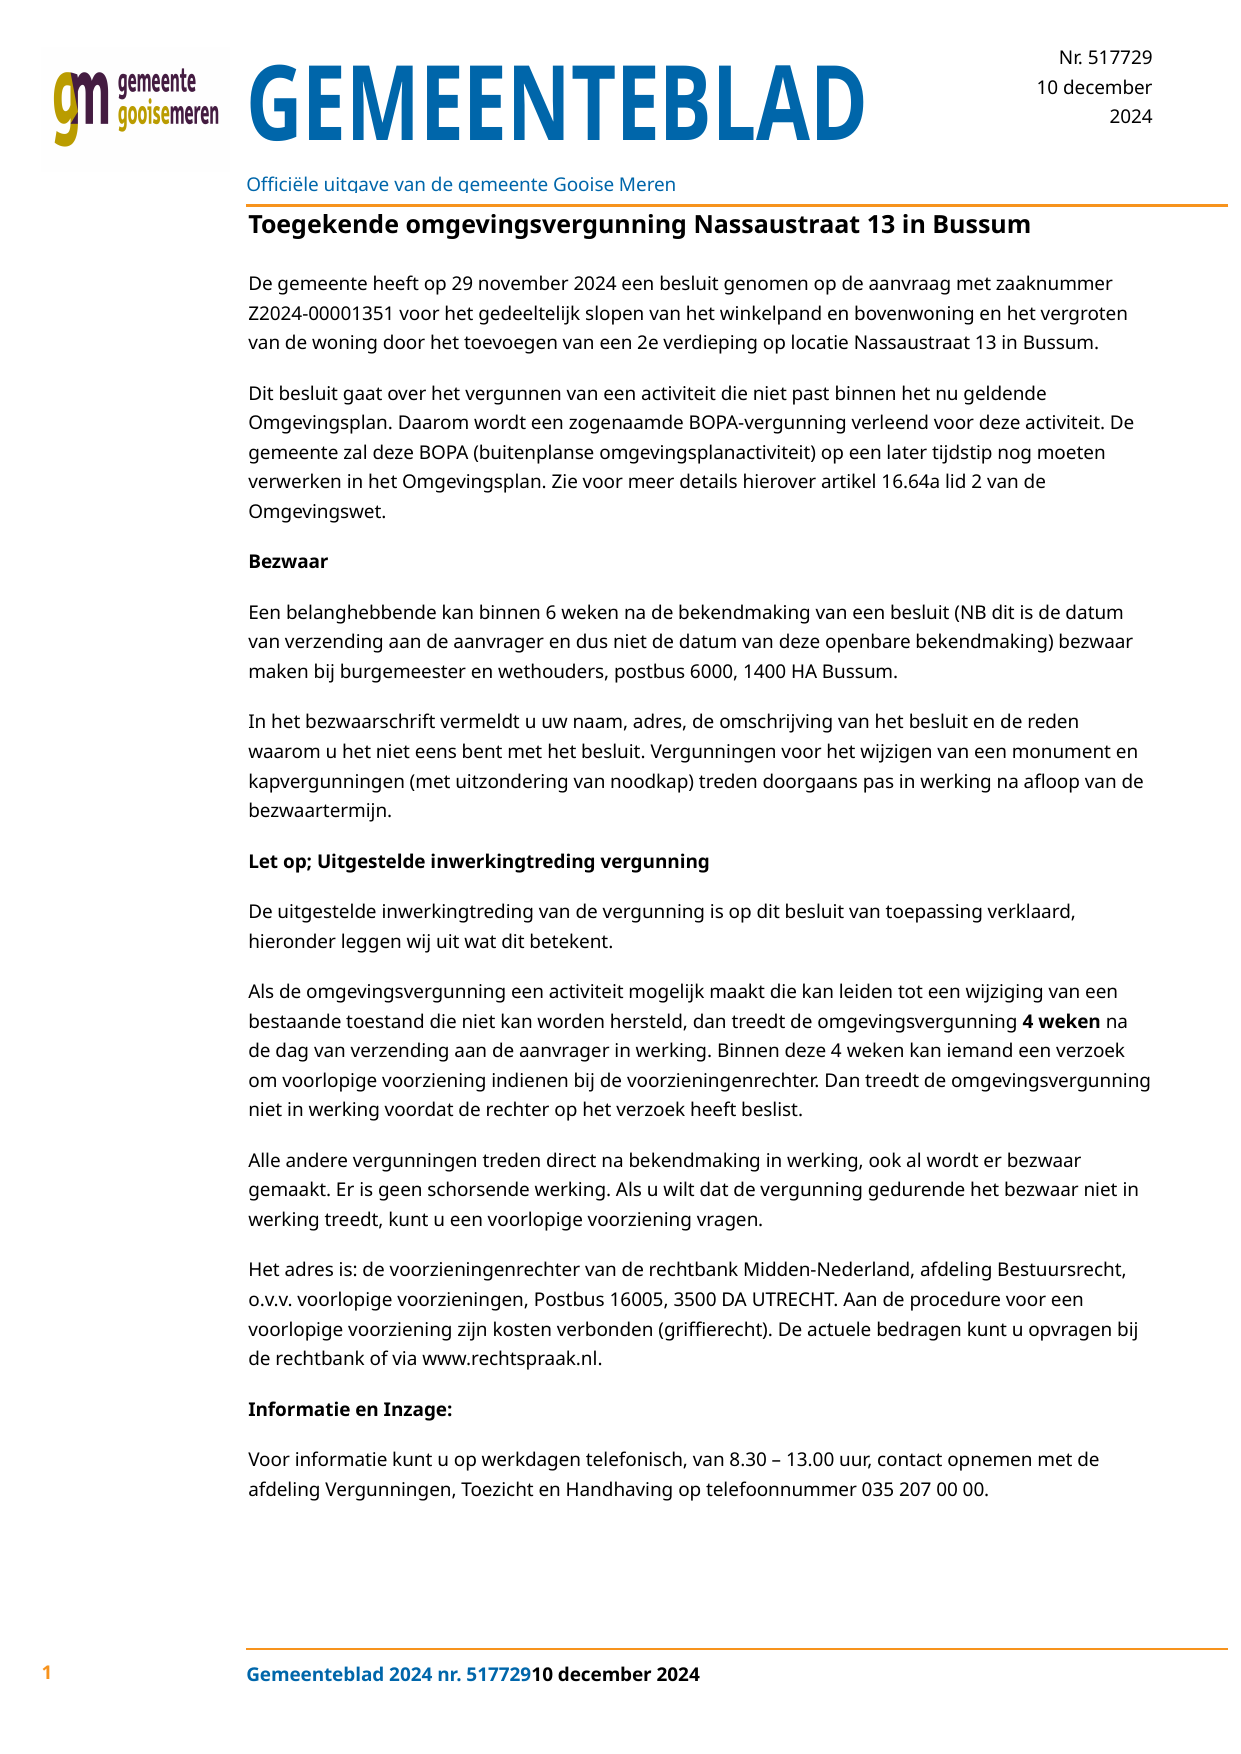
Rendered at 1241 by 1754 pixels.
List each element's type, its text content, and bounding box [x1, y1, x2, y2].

text Let op; Uitgestelde inwerkingtreding vergunning [248, 848, 1152, 873]
text Dit besluit gaat over het vergunnen van een activiteit die niet past binnen het nu geldende Omgevingsplan. Daarom wordt een zogenaamde BOPA-vergunning verleend voor deze activiteit. De gemeente zal deze BOPA (buitenplanse omgevingsplanactiviteit) op een later tijdstip nog moeten verwerken in het Omgevingsplan. Zie voor meer details hierover artikel 16.64a lid 2 van de Omgevingswet. [248, 380, 1152, 524]
text Alle andere vergunningen treden direct na bekendmaking in werking, ook al wordt er bezwaar gemaakt. Er is geen schorsende werking. Als u wilt dat de vergunning gedurende het bezwaar niet in werking treedt, kunt u een voorlopige voorziening vragen. [248, 1147, 1152, 1232]
text Als de omgevingsvergunning een activiteit mogelijk maakt die kan leiden tot een wijziging van een bestaande toestand die niet kan worden hersteld, dan treedt de omgevingsvergunning 4 weken na de dag van verzending aan de aanvrager in werking. Binnen deze 4 weken kan iemand een verzoek om voorlopige voorziening indienen bij de voorzieningenrechter. Dan treedt de omgevingsvergunning niet in werking voordat de rechter op het verzoek heeft beslist. [248, 978, 1152, 1122]
text Informatie en Inzage: [248, 1396, 1152, 1421]
text Voor informatie kunt u op werkdagen telefonisch, van 8.30 – 13.00 uur, contact opnemen met de afdeling Vergunningen, Toezicht en Handhaving op telefoonnummer 035 207 00 00. [248, 1446, 1152, 1501]
text De uitgestelde inwerkingtreding van de vergunning is op dit besluit van toepassing verklaard, hieronder leggen wij uit wat dit betekent. [248, 898, 1152, 953]
text De gemeente heeft op 29 november 2024 een besluit genomen op de aanvraag met zaaknummer Z2024-00001351 voor het gedeeltelijk slopen van het winkelpand en bovenwoning en het vergroten van de woning door het toevoegen van een 2e verdieping op locatie Nassaustraat 13 in Bussum. [248, 270, 1152, 355]
text In het bezwaarschrift vermeldt u uw naam, adres, de omschrijving van het besluit en de reden waarom u het niet eens bent met het besluit. Vergunningen voor het wijzigen van een monument en kapvergunningen (met uitzondering van noodkap) treden doorgaans pas in werking na afloop van de bezwaartermijn. [248, 709, 1152, 823]
text Bezwaar [248, 549, 1152, 574]
text Het adres is: de voorzieningenrechter van de rechtbank Midden-Nederland, afdeling Bestuursrecht, o.v.v. voorlopige voorzieningen, Postbus 16005, 3500 DA UTRECHT. Aan de procedure voor een voorlopige voorziening zijn kosten verbonden (griffierecht). De actuele bedragen kunt u opvragen bij de rechtbank of via www.rechtspraak.nl. [248, 1257, 1152, 1371]
text Een belanghebbende kan binnen 6 weken na de bekendmaking van een besluit (NB dit is de datum van verzending aan de aanvrager en dus niet de datum van deze openbare bekendmaking) bezwaar maken bij burgemeester en wethouders, postbus 6000, 1400 HA Bussum. [248, 599, 1152, 684]
picture [41, 47, 231, 172]
text Toegekende omgevingsvergunning Nassaustraat 13 in Bussum [248, 207, 1152, 241]
